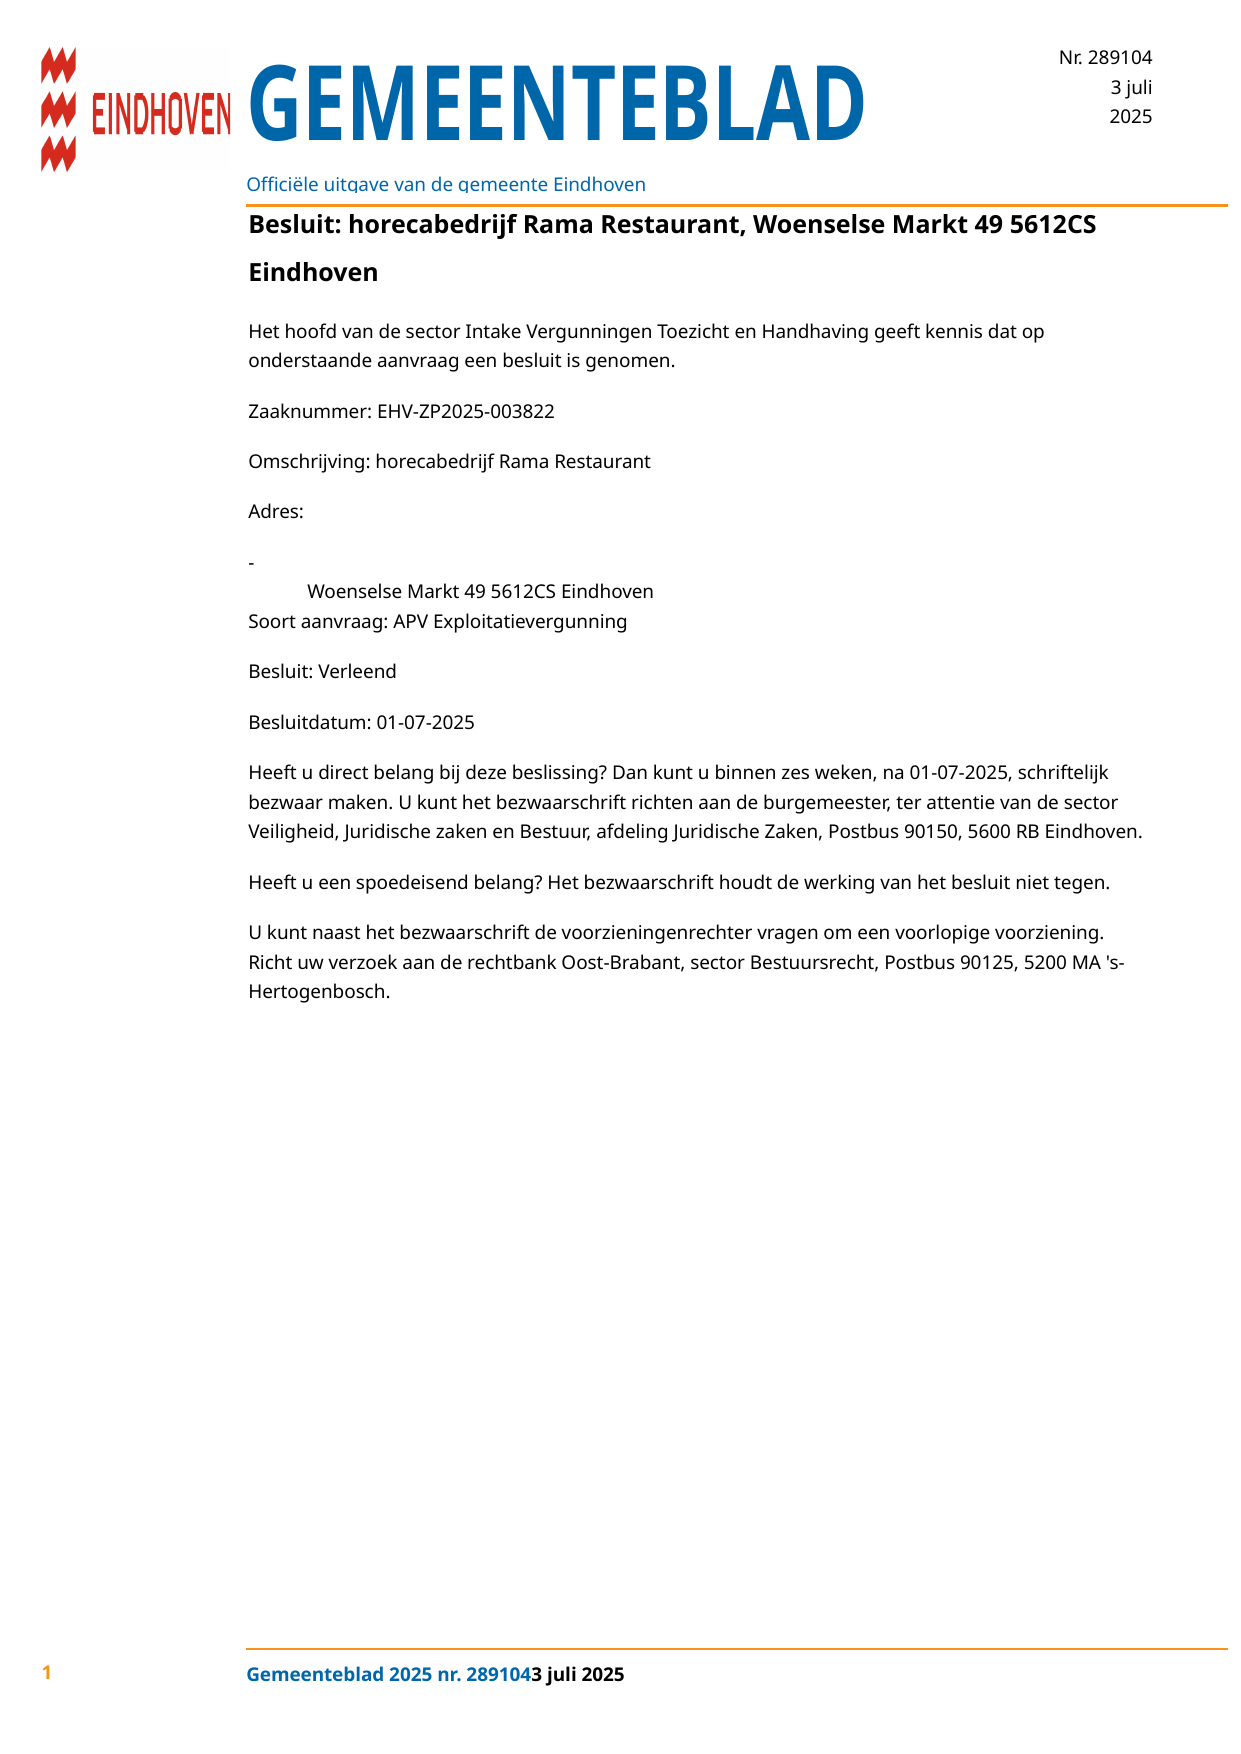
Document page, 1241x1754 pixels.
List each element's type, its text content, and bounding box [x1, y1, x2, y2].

list Woenselse Markt 49 5612CS Eindhoven [248, 579, 1152, 604]
text Besluitdatum: 01-07-2025 [248, 709, 1152, 735]
text Heeft u een spoedeisend belang? Het bezwaarschrift houdt de werking van het besluit niet tegen. [248, 869, 1152, 895]
text Besluit: horecabedrijf Rama Restaurant, Woenselse Markt 49 5612CS Eindhoven [248, 207, 1152, 288]
text Heeft u direct belang bij deze beslissing? Dan kunt u binnen zes weken, na 01-07-2025, schriftelijk bezwaar maken. U kunt het bezwaarschrift richten aan de burgemeester, ter attentie van de sector Veiligheid, Juridische zaken en Bestuur, afdeling Juridische Zaken, Postbus 90150, 5600 RB Eindhoven. [248, 759, 1152, 844]
text Besluit: Verleend [248, 659, 1152, 684]
text Soort aanvraag: APV Exploitatievergunning [248, 608, 1152, 634]
text Adres: [248, 499, 1152, 524]
text Het hoofd van de sector Intake Vergunningen Toezicht en Handhaving geeft kennis dat op onderstaande aanvraag een besluit is genomen. [248, 318, 1152, 373]
text U kunt naast het bezwaarschrift de voorzieningenrechter vragen om een voorlopige voorziening. Richt uw verzoek aan de rechtbank Oost-Brabant, sector Bestuursrecht, Postbus 90125, 5200 MA 's-Hertogenbosch. [248, 919, 1152, 1004]
text Zaaknummer: EHV-ZP2025-003822 [248, 398, 1152, 424]
picture [41, 47, 231, 172]
text Omschrijving: horecabedrijf Rama Restaurant [248, 448, 1152, 474]
